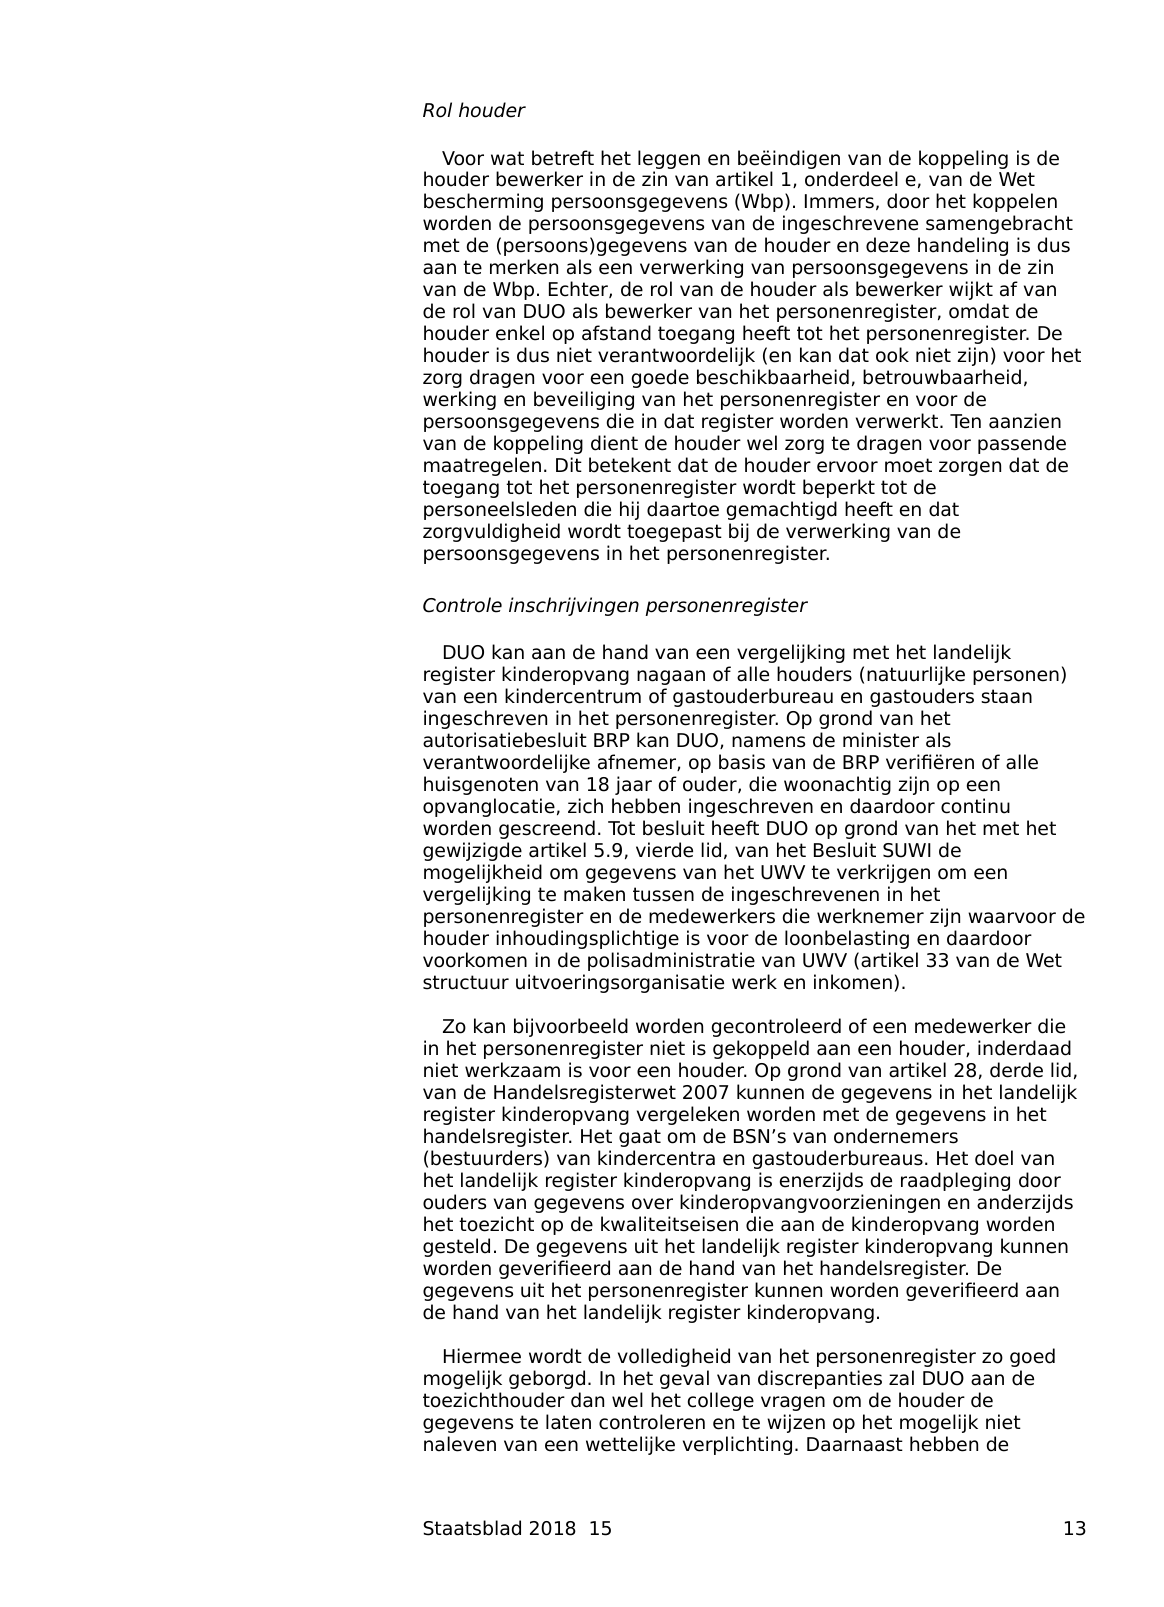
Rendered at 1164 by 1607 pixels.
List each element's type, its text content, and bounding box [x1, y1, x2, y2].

subtitle Controle inschrijvingen personenregister [422, 595, 1087, 617]
text Voor wat betreft het leggen en beëindigen van de koppeling is de houder bewerker in de zin van artikel 1, onderdeel e, van de Wet bescherming persoonsgegevens (Wbp). Immers, door het koppelen worden de persoonsgegevens van de ingeschrevene samengebracht met de (persoons)gegevens van de houder en deze handeling is dus aan te merken als een verwerking van persoonsgegevens in de zin van de Wbp. Echter, de rol van de houder als bewerker wijkt af van de rol van DUO als bewerker van het personenregister, omdat de houder enkel op afstand toegang heeft tot het personenregister. De houder is dus niet verantwoordelijk (en kan dat ook niet zijn) voor het zorg dragen voor een goede beschikbaarheid, betrouwbaarheid, werking en beveiliging van het personenregister en voor de persoonsgegevens die in dat register worden verwerkt. Ten aanzien van de koppeling dient de houder wel zorg te dragen voor passende maatregelen. Dit betekent dat de houder ervoor moet zorgen dat de toegang tot het personenregister wordt beperkt tot de personeelsleden die hij daartoe gemachtigd heeft en dat zorgvuldigheid wordt toegepast bij de verwerking van de persoonsgegevens in het personenregister. [422, 147, 1087, 565]
text DUO kan aan de hand van een vergelijking met het landelijk register kinderopvang nagaan of alle houders (natuurlijke personen) van een kindercentrum of gastouderbureau en gastouders staan ingeschreven in het personenregister. Op grond van het autorisatiebesluit BRP kan DUO, namens de minister als verantwoordelijke afnemer, op basis van de BRP verifiëren of alle huisgenoten van 18 jaar of ouder, die woonachtig zijn op een opvanglocatie, zich hebben ingeschreven en daardoor continu worden gescreend. Tot besluit heeft DUO op grond van het met het gewijzigde artikel 5.9, vierde lid, van het Besluit SUWI de mogelijkheid om gegevens van het UWV te verkrijgen om een vergelijking te maken tussen de ingeschrevenen in het personenregister en de medewerkers die werknemer zijn waarvoor de houder inhoudingsplichtige is voor de loonbelasting en daardoor voorkomen in de polisadministratie van UWV (artikel 33 van de Wet structuur uitvoeringsorganisatie werk en inkomen). [422, 642, 1087, 994]
subtitle Rol houder [422, 100, 1087, 122]
text Zo kan bijvoorbeeld worden gecontroleerd of een medewerker die in het personenregister niet is gekoppeld aan een houder, inderdaad niet werkzaam is voor een houder. Op grond van artikel 28, derde lid, van de Handelsregisterwet 2007 kunnen de gegevens in het landelijk register kinderopvang vergeleken worden met de gegevens in het handelsregister. Het gaat om de BSN’s van ondernemers (bestuurders) van kindercentra en gastouderbureaus. Het doel van het landelijk register kinderopvang is enerzijds de raadpleging door ouders van gegevens over kinderopvangvoorzieningen en anderzijds het toezicht op de kwaliteitseisen die aan de kinderopvang worden gesteld. De gegevens uit het landelijk register kinderopvang kunnen worden geverifieerd aan de hand van het handelsregister. De gegevens uit het personenregister kunnen worden geverifieerd aan de hand van het landelijk register kinderopvang. [422, 1016, 1087, 1323]
text Hiermee wordt de volledigheid van het personenregister zo goed mogelijk geborgd. In het geval van discrepanties zal DUO aan de toezichthouder dan wel het college vragen om de houder de gegevens te laten controleren en te wijzen op het mogelijk niet naleven van een wettelijke verplichting. Daarnaast hebben de [422, 1346, 1087, 1456]
